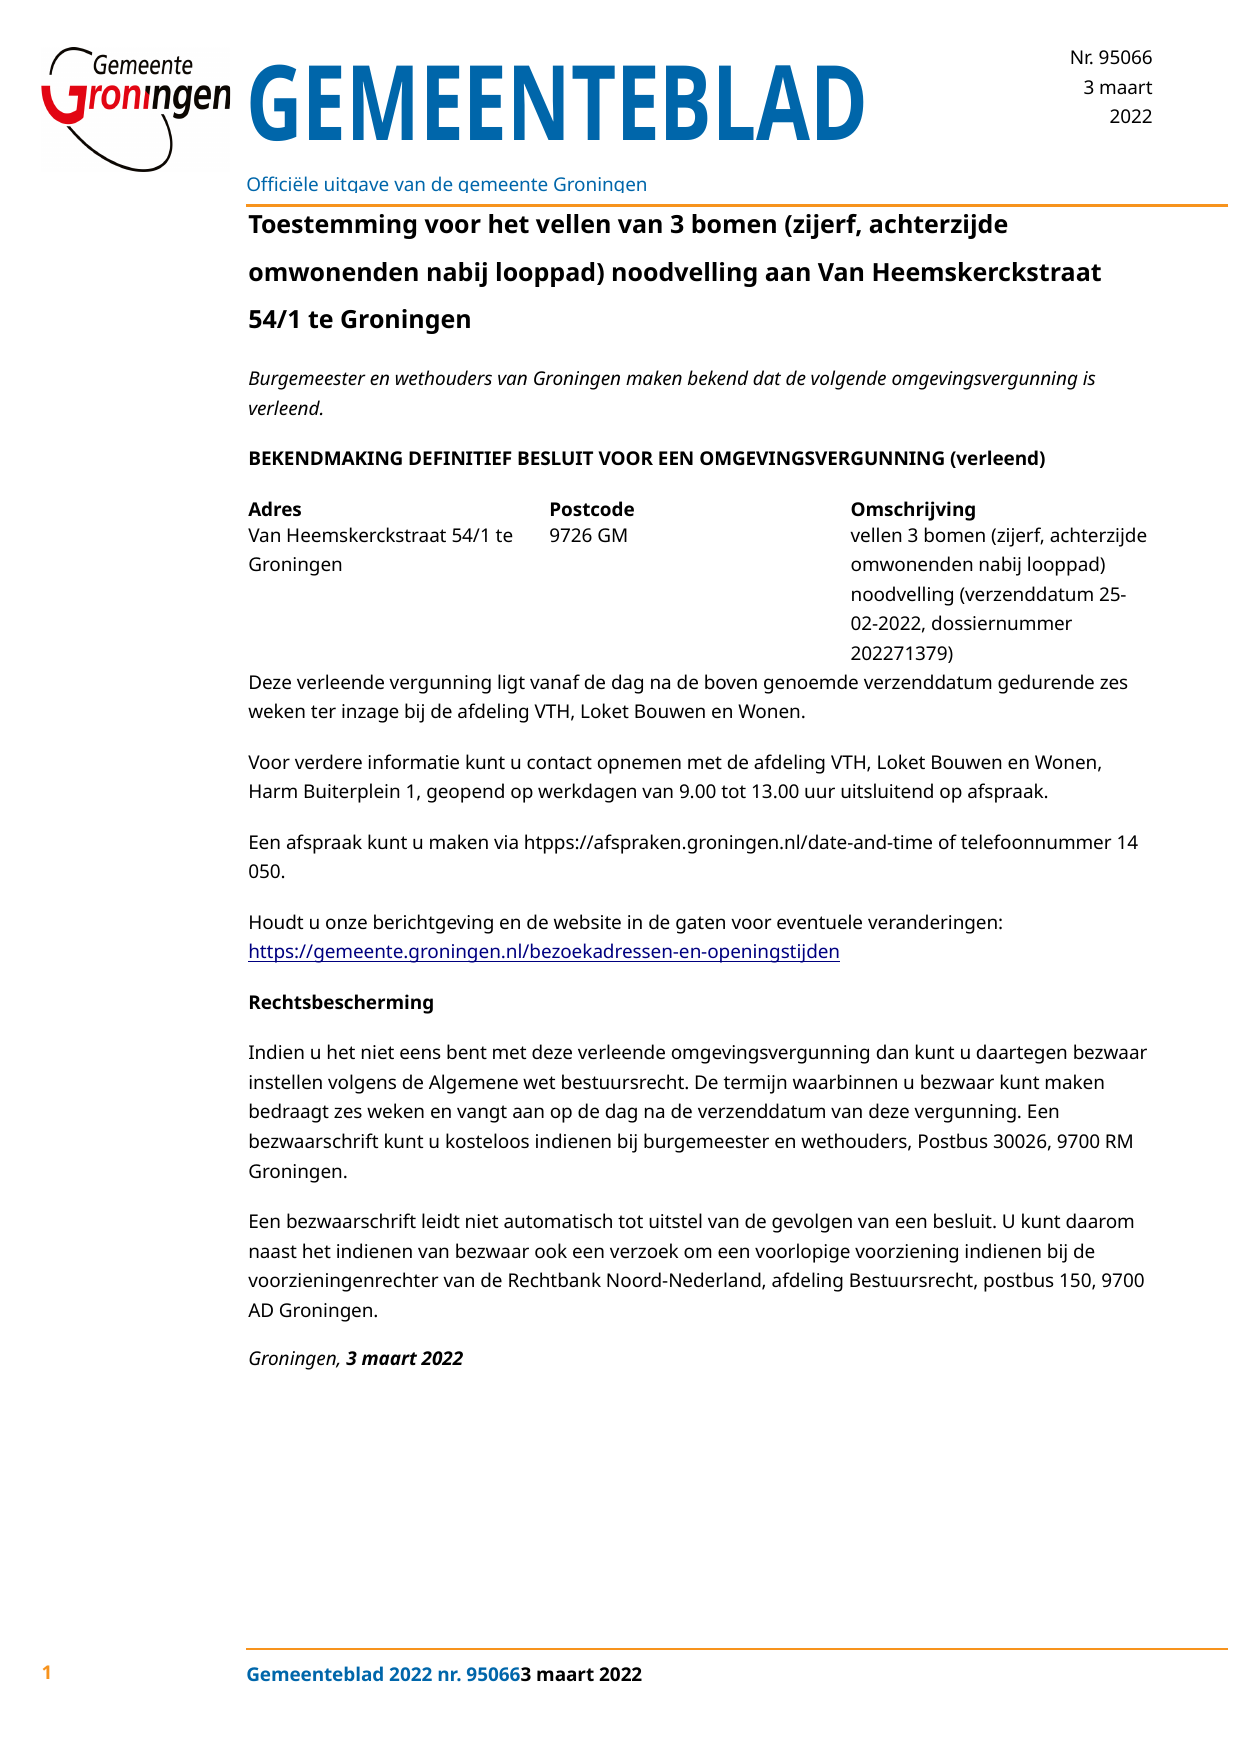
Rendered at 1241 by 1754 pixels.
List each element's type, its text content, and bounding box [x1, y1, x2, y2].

text Burgemeester en wethouders van Groningen maken bekend dat de volgende omgevingsvergunning is verleend. [248, 366, 1152, 421]
table_cell Van Heemskerckstraat 54/1 te Groningen [248, 522, 549, 666]
text Een bezwaarschrift leidt niet automatisch tot uitstel van de gevolgen van een besluit. U kunt daarom naast het indienen van bezwaar ook een verzoek om een voorlopige voorziening indienen bij de voorzieningenrechter van de Rechtbank Noord-Nederland, afdeling Bestuursrecht, postbus 150, 9700 AD Groningen. [248, 1208, 1152, 1323]
text Deze verleende vergunning ligt vanaf de dag na de boven genoemde verzenddatum gedurende zes weken ter inzage bij de afdeling VTH, Loket Bouwen en Wonen. [248, 669, 1152, 724]
text Voor verdere informatie kunt u contact opnemen met de afdeling VTH, Loket Bouwen en Wonen, Harm Buiterplein 1, geopend op werkdagen van 9.00 tot 13.00 uur uitsluitend op afspraak. [248, 749, 1152, 804]
text Indien u het niet eens bent met deze verleende omgevingsvergunning dan kunt u daartegen bezwaar instellen volgens de Algemene wet bestuursrecht. De termijn waarbinnen u bezwaar kunt maken bedraagt zes weken en vangt aan op de dag na de verzenddatum van deze vergunning. Een bezwaarschrift kunt u kosteloos indienen bij burgemeester en wethouders, Postbus 30026, 9700 RM Groningen. [248, 1039, 1152, 1183]
text Toestemming voor het vellen van 3 bomen (zijerf, achterzijde omwonenden nabij looppad) noodvelling aan Van Heemskerckstraat 54/1 te Groningen [248, 207, 1152, 336]
table_cell vellen 3 bomen (zijerf, achterzijde omwonenden nabij looppad) noodvelling (verzenddatum 25-02-2022, dossiernummer 202271379) [850, 522, 1152, 666]
picture [41, 47, 231, 172]
table_cell 9726 GM [549, 522, 850, 666]
table_header Adres [248, 496, 549, 522]
text Een afspraak kunt u maken via htpps://afspraken.groningen.nl/date-and-time of telefoonnummer 14 050. [248, 829, 1152, 884]
text Houdt u onze berichtgeving en de website in de gaten voor eventuele veranderingen: https://gemeente.groningen.nl/bezoekadressen-en-openingstijden [248, 909, 1152, 964]
text Rechtsbescherming [248, 989, 1152, 1015]
text Groningen, 3 maart 2022 [248, 1345, 1152, 1371]
table_header Omschrijving [850, 496, 1152, 522]
text BEKENDMAKING DEFINITIEF BESLUIT VOOR EEN OMGEVINGSVERGUNNING (verleend) [248, 446, 1152, 471]
table_header Postcode [549, 496, 850, 522]
